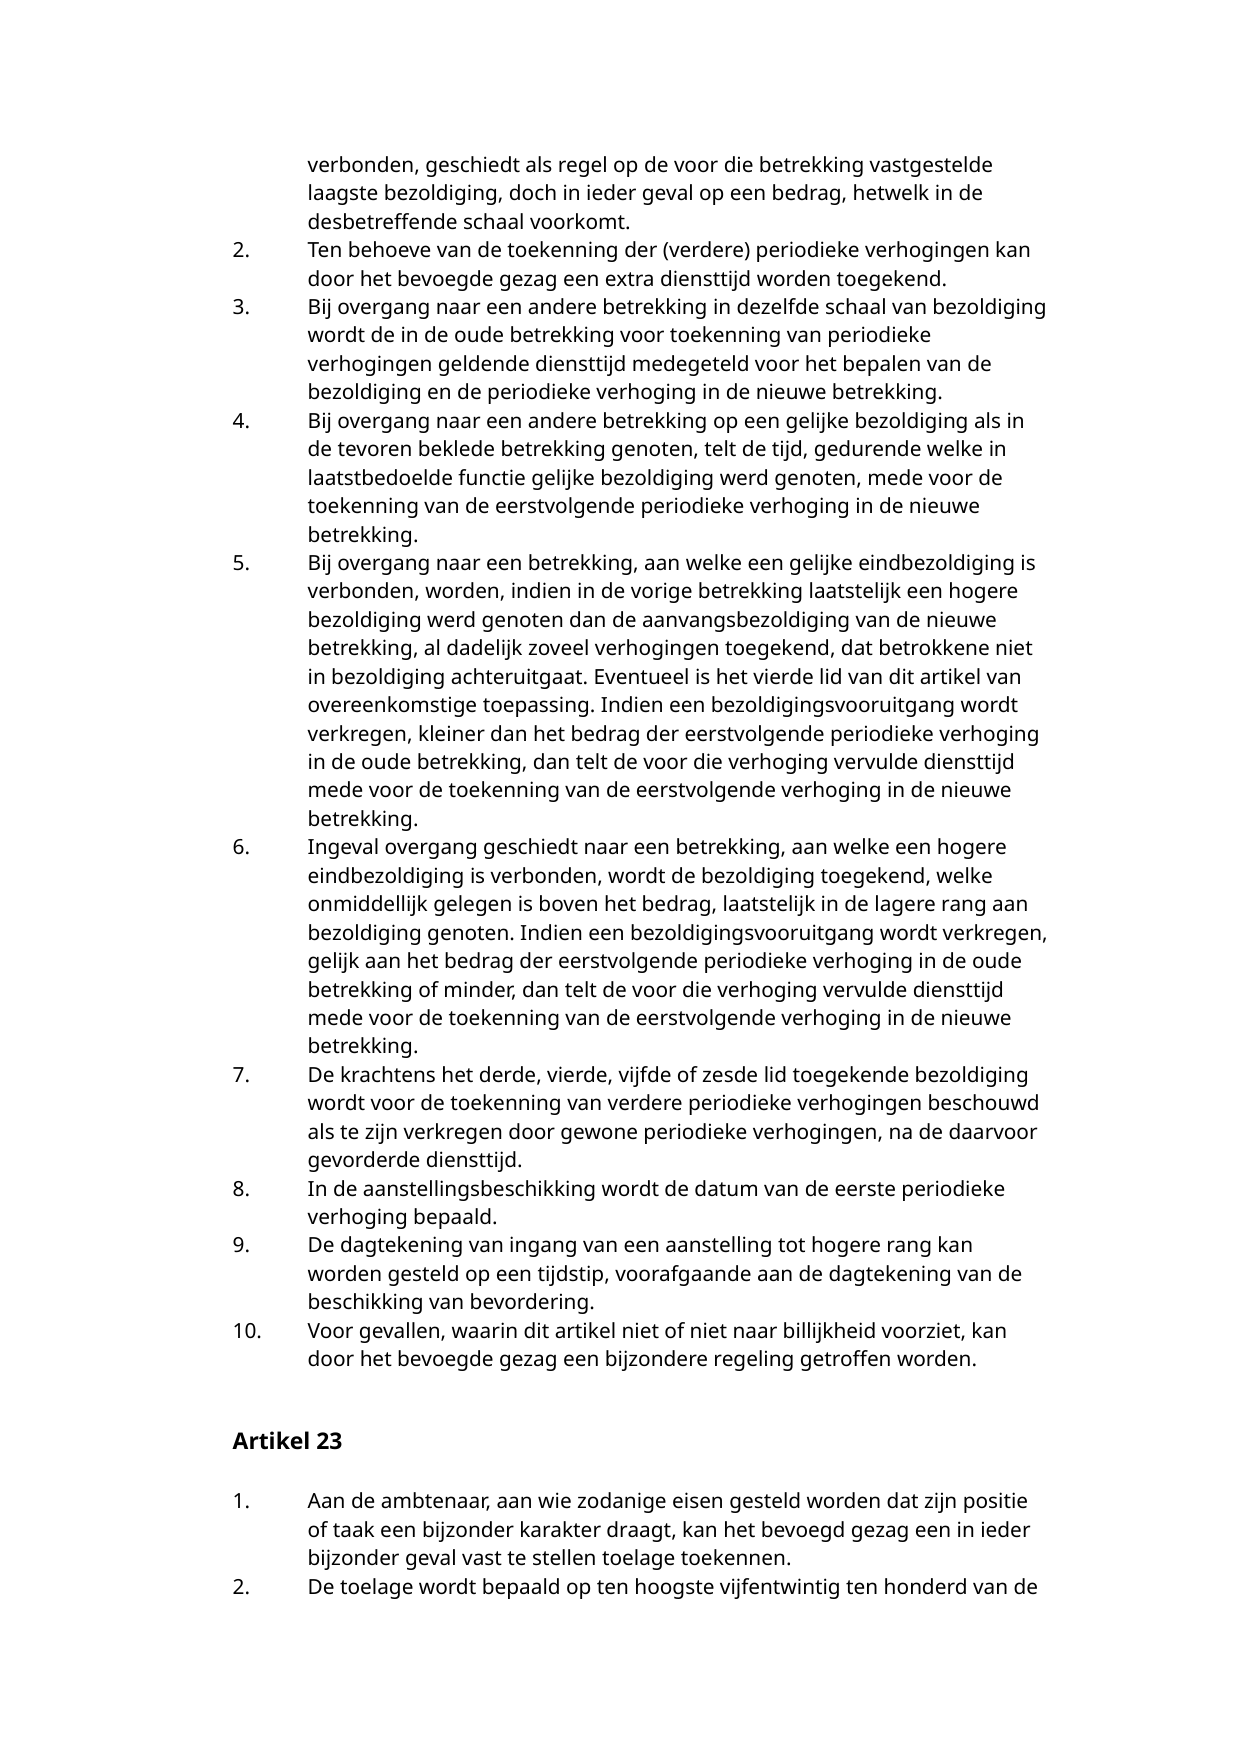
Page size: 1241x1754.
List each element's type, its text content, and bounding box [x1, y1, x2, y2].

subtitle Artikel 23 [232, 1425, 1053, 1457]
list Bij overgang naar een betrekking, aan welke een gelijke eindbezoldiging is verbonden, worden, indien in de vorige betrekking laatstelijk een hogere bezoldiging werd genoten dan de aanvangsbezoldiging van de nieuwe betrekking, al dadelijk zoveel verhogingen toegekend, dat betrokkene niet in bezoldiging achteruitgaat. Eventueel is het vierde lid van dit artikel van overeenkomstige toepassing. Indien een bezoldigingsvooruitgang wordt verkregen, kleiner dan het bedrag der eerstvolgende periodieke verhoging in de oude betrekking, dan telt de voor die verhoging vervulde diensttijd mede voor de toekenning van de eerstvolgende verhoging in de nieuwe betrekking. [232, 548, 1053, 832]
list Bij overgang naar een andere betrekking in dezelfde schaal van bezoldiging wordt de in de oude betrekking voor toekenning van periodieke verhogingen geldende diensttijd medegeteld voor het bepalen van de bezoldiging en de periodieke verhoging in de nieuwe betrekking. [232, 292, 1053, 406]
list Bij overgang naar een andere betrekking op een gelijke bezoldiging als in de tevoren beklede betrekking genoten, telt de tijd, gedurende welke in laatstbedoelde functie gelijke bezoldiging werd genoten, mede voor de toekenning van de eerstvolgende periodieke verhoging in de nieuwe betrekking. [232, 406, 1053, 548]
list verbonden, geschiedt als regel op de voor die betrekking vastgestelde laagste bezoldiging, doch in ieder geval op een bedrag, hetwelk in de desbetreffende schaal voorkomt. [232, 150, 1053, 235]
list Ten behoeve van de toekenning der (verdere) periodieke verhogingen kan door het bevoegde gezag een extra diensttijd worden toegekend. [232, 235, 1053, 292]
list Aan de ambtenaar, aan wie zodanige eisen gesteld worden dat zijn positie of taak een bijzonder karakter draagt, kan het bevoegd gezag een in ieder bijzonder geval vast te stellen toelage toekennen. [232, 1487, 1053, 1572]
list In de aanstellingsbeschikking wordt de datum van de eerste periodieke verhoging bepaald. [232, 1174, 1053, 1231]
list De krachtens het derde, vierde, vijfde of zesde lid toegekende bezoldiging wordt voor de toekenning van verdere periodieke verhogingen beschouwd als te zijn verkregen door gewone periodieke verhogingen, na de daarvoor gevorderde diensttijd. [232, 1060, 1053, 1174]
list De dagtekening van ingang van een aanstelling tot hogere rang kan worden gesteld op een tijdstip, voorafgaande aan de dagtekening van de beschikking van bevordering. [232, 1231, 1053, 1316]
list De toelage wordt bepaald op ten hoogste vijfentwintig ten honderd van de [232, 1572, 1053, 1600]
list Voor gevallen, waarin dit artikel niet of niet naar billijkheid voorziet, kan door het bevoegde gezag een bijzondere regeling getroffen worden. [232, 1316, 1053, 1373]
list Ingeval overgang geschiedt naar een betrekking, aan welke een hogere eindbezoldiging is verbonden, wordt de bezoldiging toegekend, welke onmiddellijk gelegen is boven het bedrag, laatstelijk in de lagere rang aan bezoldiging genoten. Indien een bezoldigingsvooruitgang wordt verkregen, gelijk aan het bedrag der eerstvolgende periodieke verhoging in de oude betrekking of minder, dan telt de voor die verhoging vervulde diensttijd mede voor de toekenning van de eerstvolgende verhoging in de nieuwe betrekking. [232, 832, 1053, 1060]
